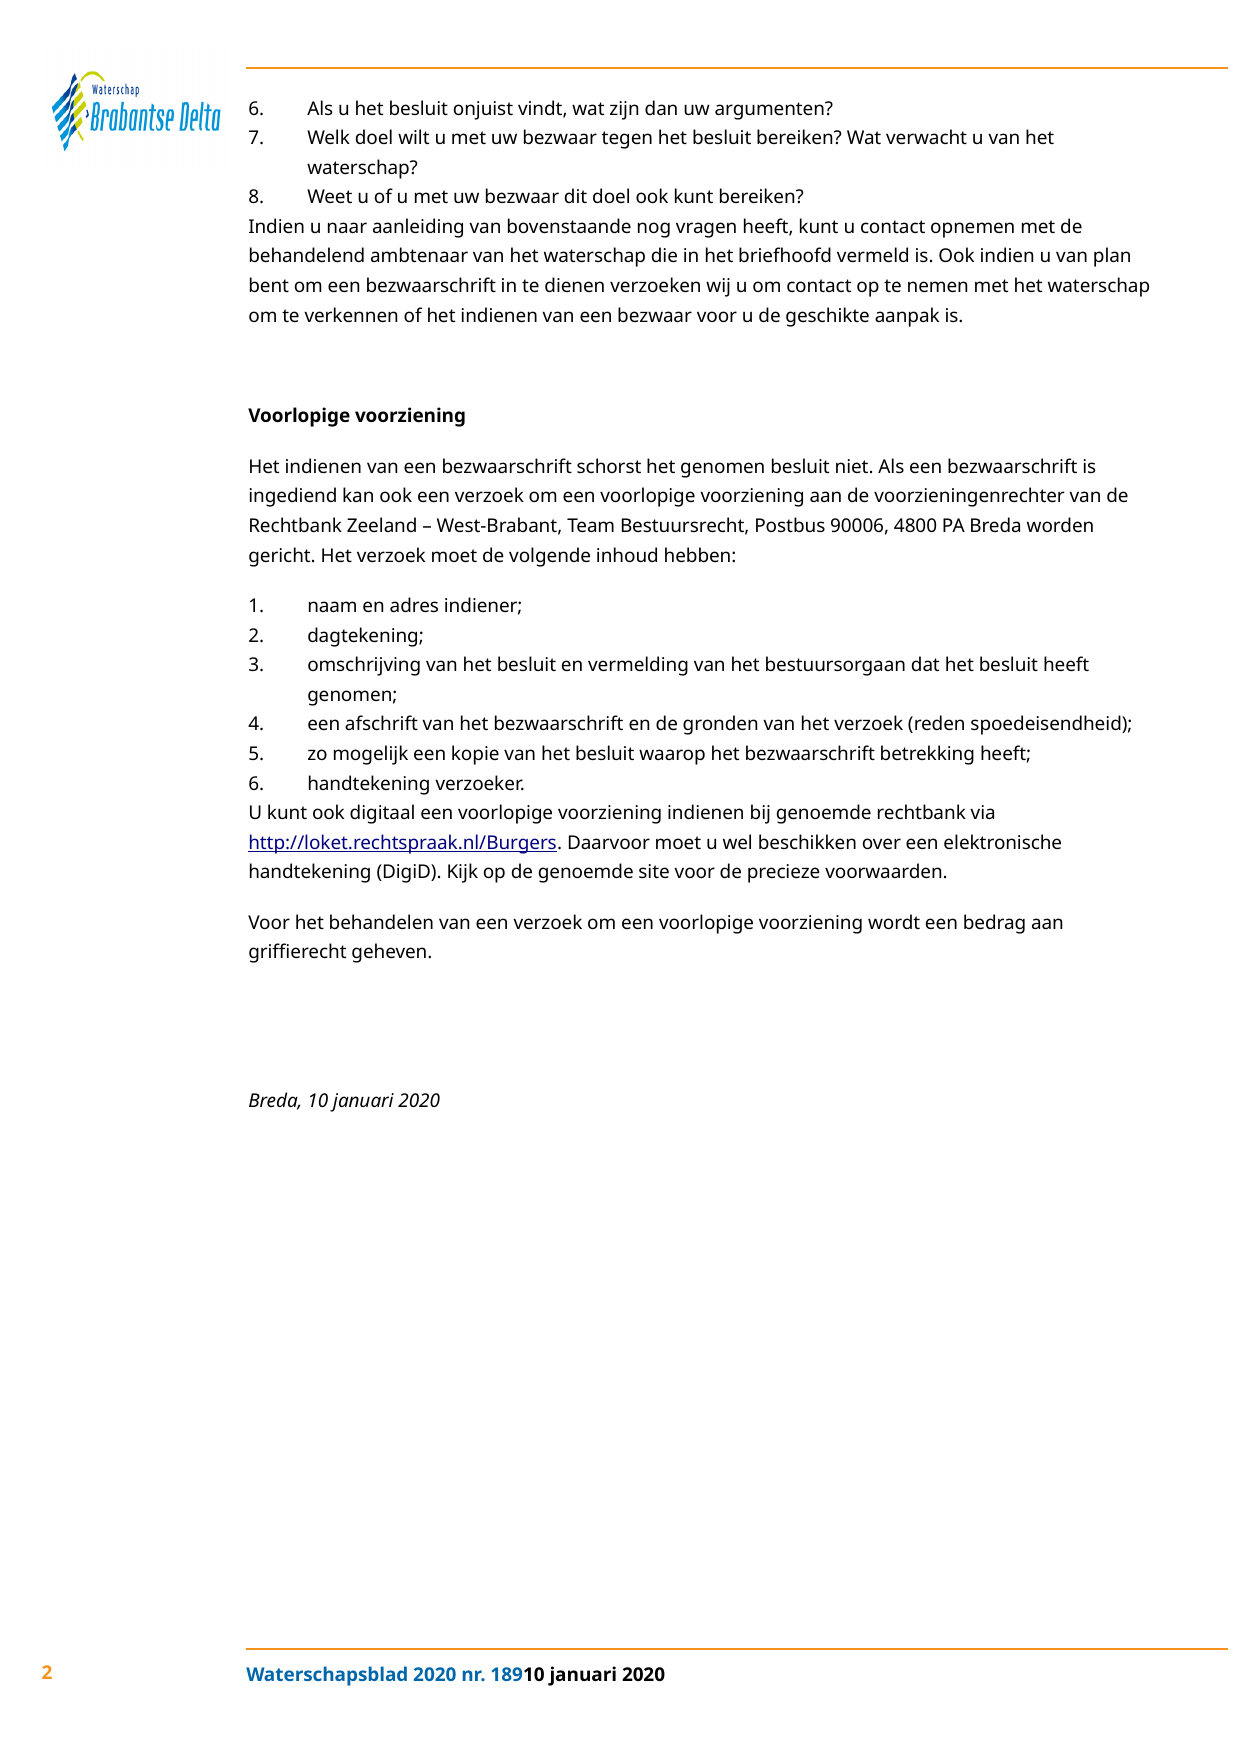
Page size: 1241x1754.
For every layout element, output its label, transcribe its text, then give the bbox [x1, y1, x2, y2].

text Breda, 10 januari 2020 [248, 1087, 1152, 1113]
list dagtekening; [248, 622, 1152, 648]
text Voorlopige voorziening [248, 403, 1152, 428]
text U kunt ook digitaal een voorlopige voorziening indienen bij genoemde rechtbank via http://loket.rechtspraak.nl/Burgers. Daarvoor moet u wel beschikken over een elektronische handtekening (DigiD). Kijk op de genoemde site voor de precieze voorwaarden. [248, 799, 1152, 884]
list omschrijving van het besluit en vermelding van het bestuursorgaan dat het besluit heeft genomen; [248, 651, 1152, 707]
text Indien u naar aanleiding van bovenstaande nog vragen heeft, kunt u contact opnemen met de behandelend ambtenaar van het waterschap die in het briefhoofd vermeld is. Ook indien u van plan bent om een bezwaarschrift in te dienen verzoeken wij u om contact op te nemen met het waterschap om te verkennen of het indienen van een bezwaar voor u de geschikte aanpak is. [248, 213, 1152, 328]
list zo mogelijk een kopie van het besluit waarop het bezwaarschrift betrekking heeft; [248, 740, 1152, 766]
list naam en adres indiener; [248, 592, 1152, 618]
text Voor het behandelen van een verzoek om een voorlopige voorziening wordt een bedrag aan griffierecht geheven. [248, 909, 1152, 964]
list handtekening verzoeker. [248, 770, 1152, 796]
list Weet u of u met uw bezwaar dit doel ook kunt bereiken? [248, 183, 1152, 209]
list Als u het besluit onjuist vindt, wat zijn dan uw argumenten? [248, 95, 1152, 121]
list Welk doel wilt u met uw bezwaar tegen het besluit bereiken? Wat verwacht u van het waterschap? [248, 124, 1152, 180]
list een afschrift van het bezwaarschrift en de gronden van het verzoek (reden spoedeisendheid); [248, 711, 1152, 736]
picture [41, 47, 231, 172]
text Het indienen van een bezwaarschrift schorst het genomen besluit niet. Als een bezwaarschrift is ingediend kan ook een verzoek om een voorlopige voorziening aan de voorzieningenrechter van de Rechtbank Zeeland – West-Brabant, Team Bestuursrecht, Postbus 90006, 4800 PA Breda worden gericht. Het verzoek moet de volgende inhoud hebben: [248, 453, 1152, 568]
